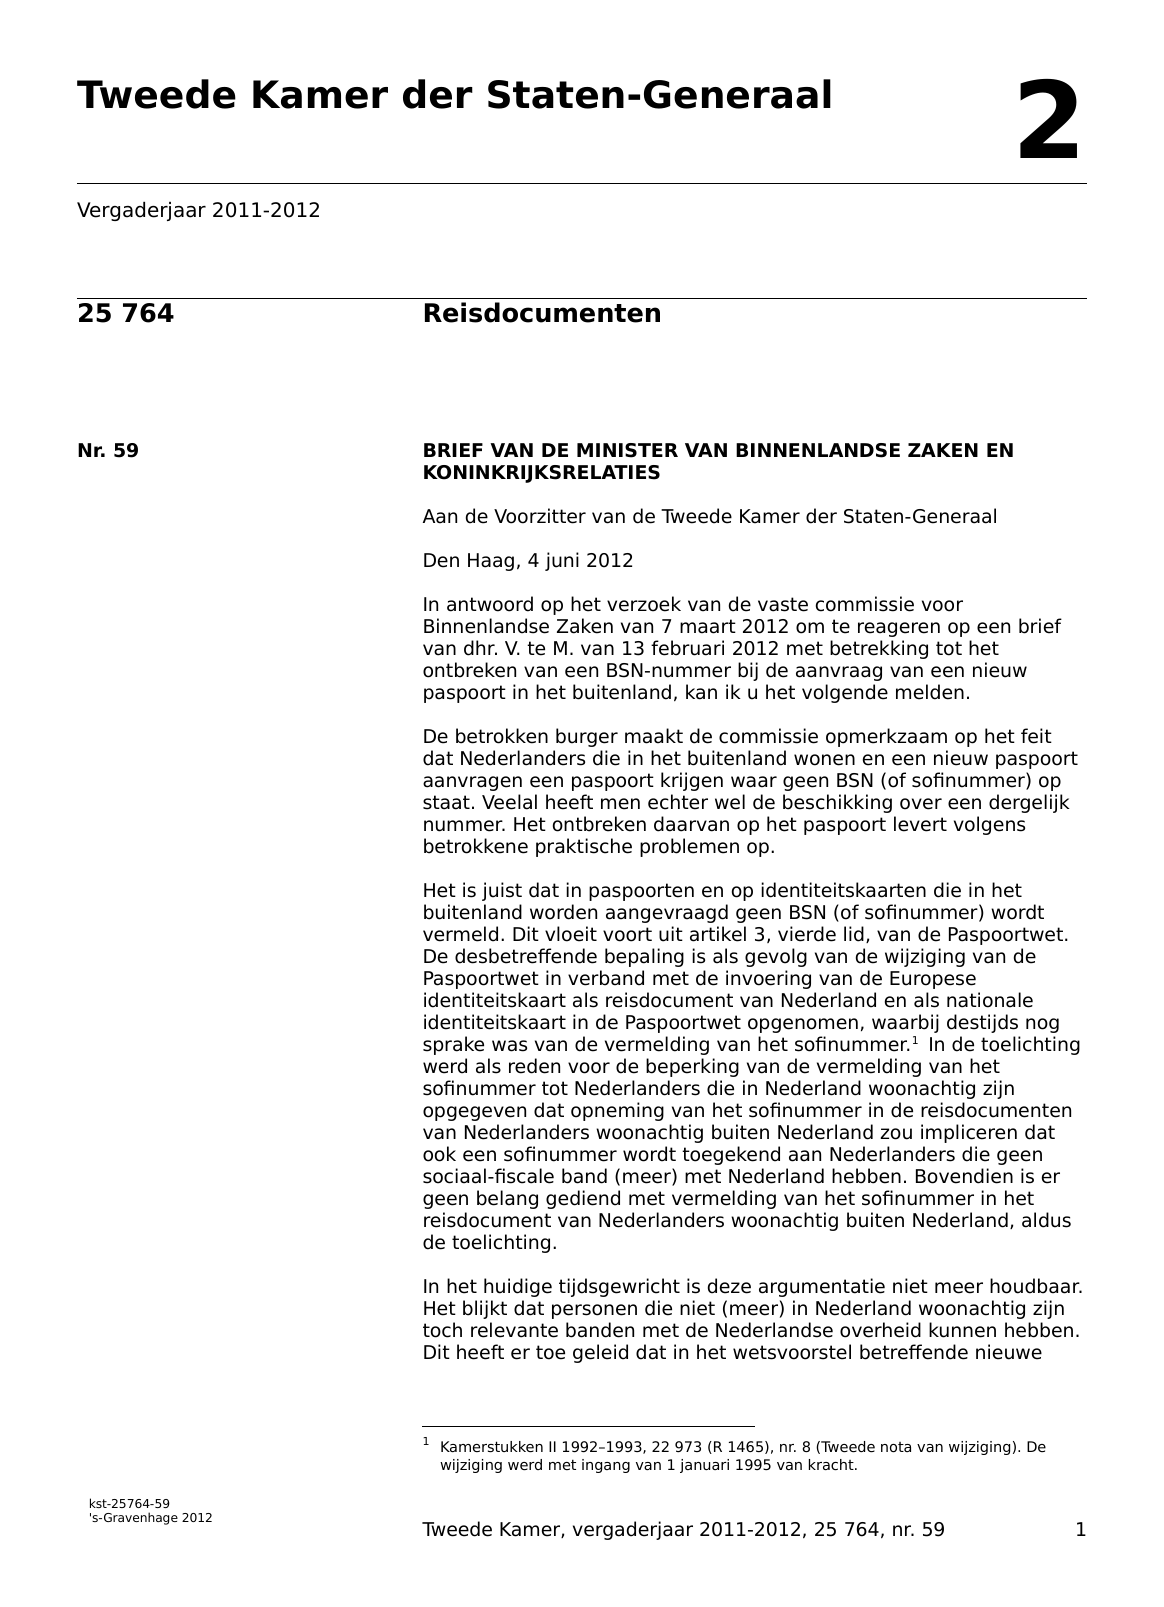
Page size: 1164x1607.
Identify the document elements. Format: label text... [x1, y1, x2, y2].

table_cell Vergaderjaar 2011-2012 [77, 184, 1087, 298]
text Aan de Voorzitter van de Tweede Kamer der Staten-Generaal [422, 506, 1087, 528]
text Het is juist dat in paspoorten en op identiteitskaarten die in het buitenland worden aangevraagd geen BSN (of sofinummer) wordt vermeld. Dit vloeit voort uit artikel 3, vierde lid, van de Paspoortwet. De desbetreffende bepaling is als gevolg van de wijziging van de Paspoortwet in verband met de invoering van de Europese identiteitskaart als reisdocument van Nederland en als nationale identiteitskaart in de Paspoortwet opgenomen, waarbij destijds nog sprake was van de vermelding van het sofinummer. In de toelichting werd als reden voor de beperking van de vermelding van het sofinummer tot Nederlanders die in Nederland woonachtig zijn opgegeven dat opneming van het sofinummer in de reisdocumenten van Nederlanders woonachtig buiten Nederland zou impliceren dat ook een sofinummer wordt toegekend aan Nederlanders die geen sociaal-fiscale band (meer) met Nederland hebben. Bovendien is er geen belang gediend met vermelding van het sofinummer in het reisdocument van Nederlanders woonachtig buiten Nederland, aldus de toelichting. [422, 880, 1087, 1254]
table_header 2 [886, 59, 1087, 183]
subtitle Nr. 59 BRIEF VAN DE MINISTER VAN BINNENLANDSE ZAKEN EN KONINKRIJKSRELATIES [77, 440, 1087, 484]
text 's-Gravenhage 2012 [88, 1511, 323, 1525]
text kst-25764-59 [88, 1497, 323, 1511]
text In antwoord op het verzoek van de vaste commissie voor Binnenlandse Zaken van 7 maart 2012 om te reageren op een brief van dhr. V. te M. van 13 februari 2012 met betrekking tot het ontbreken van een BSN-nummer bij de aanvraag van een nieuw paspoort in het buitenland, kan ik u het volgende melden. [422, 594, 1087, 704]
text Den Haag, 4 juni 2012 [422, 550, 1087, 572]
text In het huidige tijdsgewricht is deze argumentatie niet meer houdbaar. Het blijkt dat personen die niet (meer) in Nederland woonachtig zijn toch relevante banden met de Nederlandse overheid kunnen hebben. Dit heeft er toe geleid dat in het wetsvoorstel betreffende nieuwe [422, 1276, 1087, 1364]
subtitle 25 764 Reisdocumenten [77, 299, 1087, 329]
text De betrokken burger maakt de commissie opmerkzaam op het feit dat Nederlanders die in het buitenland wonen en een nieuw paspoort aanvragen een paspoort krijgen waar geen BSN (of sofinummer) op staat. Veelal heeft men echter wel de beschikking over een dergelijk nummer. Het ontbreken daarvan op het paspoort levert volgens betrokkene praktische problemen op. [422, 726, 1087, 858]
table_header Tweede Kamer der Staten-Generaal [77, 59, 886, 183]
text Kamerstukken II 1992–1993, 22 973 (R 1465), nr. 8 (Tweede nota van wijziging). De wijziging werd met ingang van 1 januari 1995 van kracht. [422, 1435, 1087, 1474]
